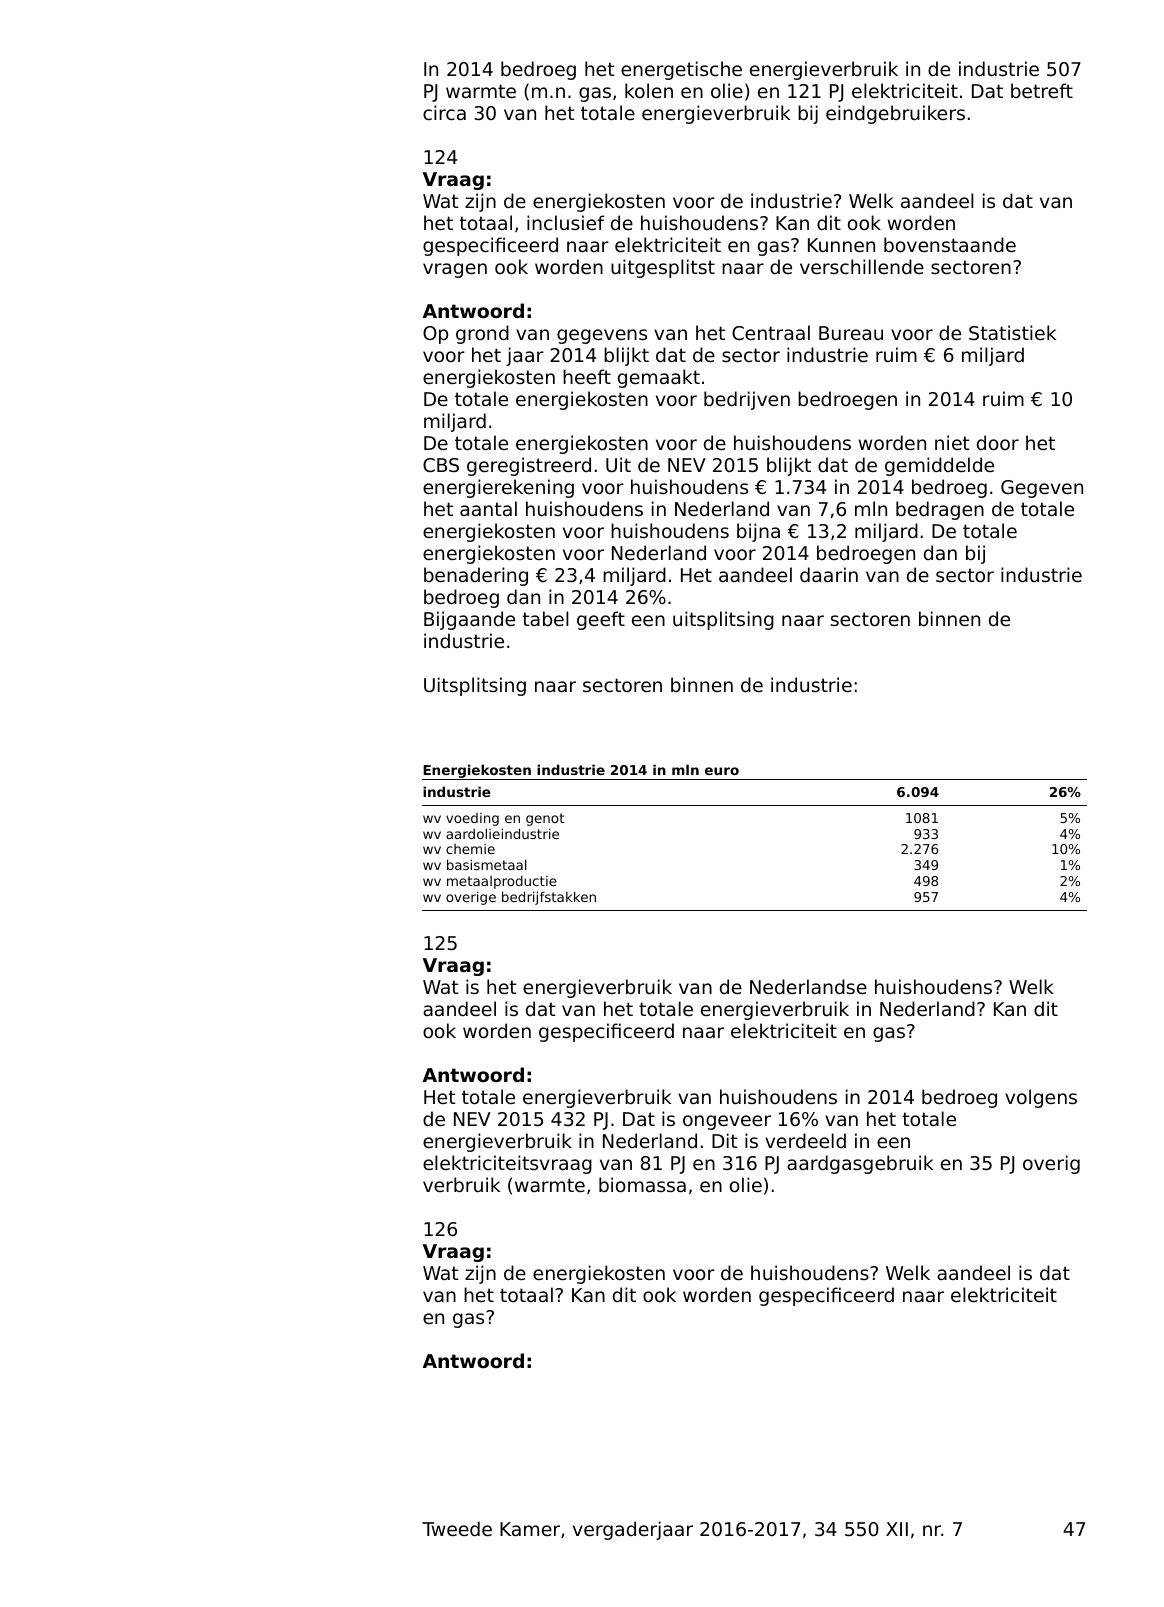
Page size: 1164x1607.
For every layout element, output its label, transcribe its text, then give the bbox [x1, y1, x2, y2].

table_cell 2% [945, 874, 1087, 889]
table_cell 349 [803, 858, 945, 874]
table_cell 4% [945, 826, 1087, 842]
table_cell 1081 [803, 806, 945, 826]
text Vraag: [422, 955, 1087, 977]
table_cell 498 [803, 874, 945, 889]
table_cell 5% [945, 806, 1087, 826]
text Vraag: [422, 169, 1087, 191]
table_cell wv chemie [422, 842, 803, 858]
table_cell 4% [945, 889, 1087, 910]
text Antwoord: [422, 1351, 1087, 1373]
table_cell wv overige bedrijfstakken [422, 889, 803, 910]
table_cell wv voeding en genot [422, 806, 803, 826]
table_cell wv aardolieindustrie [422, 826, 803, 842]
table_cell 2.276 [803, 842, 945, 858]
text Wat is het energieverbruik van de Nederlandse huishoudens? Welk aandeel is dat van het totale energieverbruik in Nederland? Kan dit ook worden gespecificeerd naar elektriciteit en gas? [422, 977, 1087, 1043]
table_header Energiekosten industrie 2014 in mln euro [422, 763, 1087, 779]
text 125 [422, 933, 1087, 955]
text Wat zijn de energiekosten voor de industrie? Welk aandeel is dat van het totaal, inclusief de huishoudens? Kan dit ook worden gespecificeerd naar elektriciteit en gas? Kunnen bovenstaande vragen ook worden uitgesplitst naar de verschillende sectoren? [422, 191, 1087, 279]
text Wat zijn de energiekosten voor de huishoudens? Welk aandeel is dat van het totaal? Kan dit ook worden gespecificeerd naar elektriciteit en gas? [422, 1263, 1087, 1329]
table_cell 26% [945, 780, 1087, 805]
table_cell wv basismetaal [422, 858, 803, 874]
text In 2014 bedroeg het energetische energieverbruik in de industrie 507 PJ warmte (m.n. gas, kolen en olie) en 121 PJ elektriciteit. Dat betreft circa 30 van het totale energieverbruik bij eindgebruikers. [422, 59, 1087, 125]
text Bijgaande tabel geeft een uitsplitsing naar sectoren binnen de industrie. [422, 609, 1087, 653]
text Antwoord: [422, 1065, 1087, 1087]
table_cell industrie [422, 780, 803, 805]
table_cell 933 [803, 826, 945, 842]
text De totale energiekosten voor de huishoudens worden niet door het CBS geregistreerd. Uit de NEV 2015 blijkt dat de gemiddelde energierekening voor huishoudens € 1.734 in 2014 bedroeg. Gegeven het aantal huishoudens in Nederland van 7,6 mln bedragen de totale energiekosten voor huishoudens bijna € 13,2 miljard. De totale energiekosten voor Nederland voor 2014 bedroegen dan bij benadering € 23,4 miljard. Het aandeel daarin van de sector industrie bedroeg dan in 2014 26%. [422, 433, 1087, 609]
text De totale energiekosten voor bedrijven bedroegen in 2014 ruim € 10 miljard. [422, 389, 1087, 433]
text Op grond van gegevens van het Centraal Bureau voor de Statistiek voor het jaar 2014 blijkt dat de sector industrie ruim € 6 miljard energiekosten heeft gemaakt. [422, 323, 1087, 389]
text 126 [422, 1219, 1087, 1241]
text Het totale energieverbruik van huishoudens in 2014 bedroeg volgens de NEV 2015 432 PJ. Dat is ongeveer 16% van het totale energieverbruik in Nederland. Dit is verdeeld in een elektriciteitsvraag van 81 PJ en 316 PJ aardgasgebruik en 35 PJ overig verbruik (warmte, biomassa, en olie). [422, 1087, 1087, 1197]
table_cell 957 [803, 889, 945, 910]
table_cell 10% [945, 842, 1087, 858]
text Vraag: [422, 1241, 1087, 1263]
table_cell wv metaalproductie [422, 874, 803, 889]
table_cell 1% [945, 858, 1087, 874]
text Uitsplitsing naar sectoren binnen de industrie: [422, 675, 1087, 697]
table_cell 6.094 [803, 780, 945, 805]
text 124 [422, 147, 1087, 169]
text Antwoord: [422, 301, 1087, 323]
